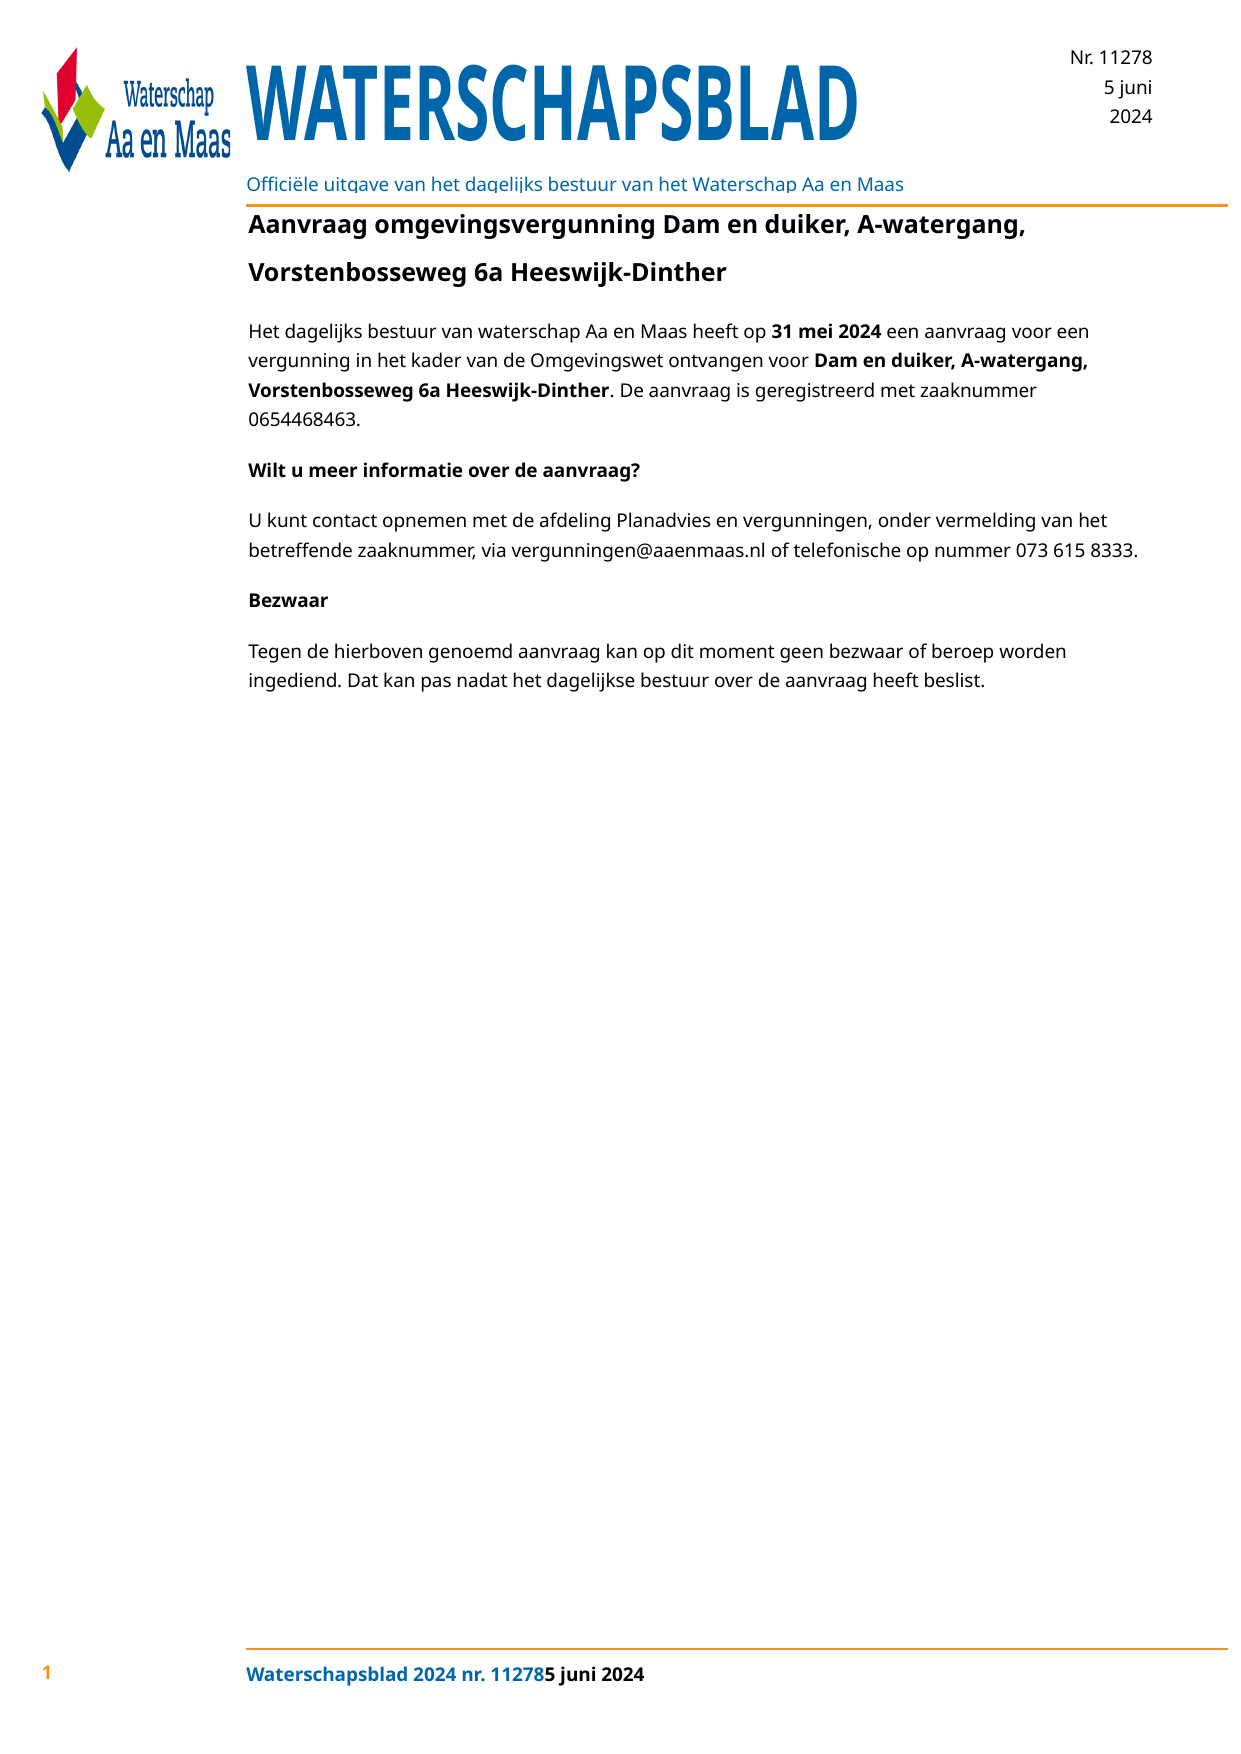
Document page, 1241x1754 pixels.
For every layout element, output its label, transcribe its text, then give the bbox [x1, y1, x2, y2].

text Wilt u meer informatie over de aanvraag? [248, 457, 1152, 483]
text Tegen de hierboven genoemd aanvraag kan op dit moment geen bezwaar of beroep worden ingediend. Dat kan pas nadat het dagelijkse bestuur over de aanvraag heeft beslist. [248, 638, 1152, 693]
text Aanvraag omgevingsvergunning Dam en duiker, A-watergang, Vorstenbosseweg 6a Heeswijk-Dinther [248, 207, 1152, 288]
text Bezwaar [248, 587, 1152, 613]
text Het dagelijks bestuur van waterschap Aa en Maas heeft op 31 mei 2024 een aanvraag voor een vergunning in het kader van de Omgevingswet ontvangen voor Dam en duiker, A-watergang, Vorstenbosseweg 6a Heeswijk-Dinther. De aanvraag is geregistreerd met zaaknummer 0654468463. [248, 318, 1152, 432]
picture [41, 47, 231, 172]
text U kunt contact opnemen met de afdeling Planadvies en vergunningen, onder vermelding van het betreffende zaaknummer, via vergunningen@aaenmaas.nl of telefonische op nummer 073 615 8333. [248, 507, 1152, 563]
